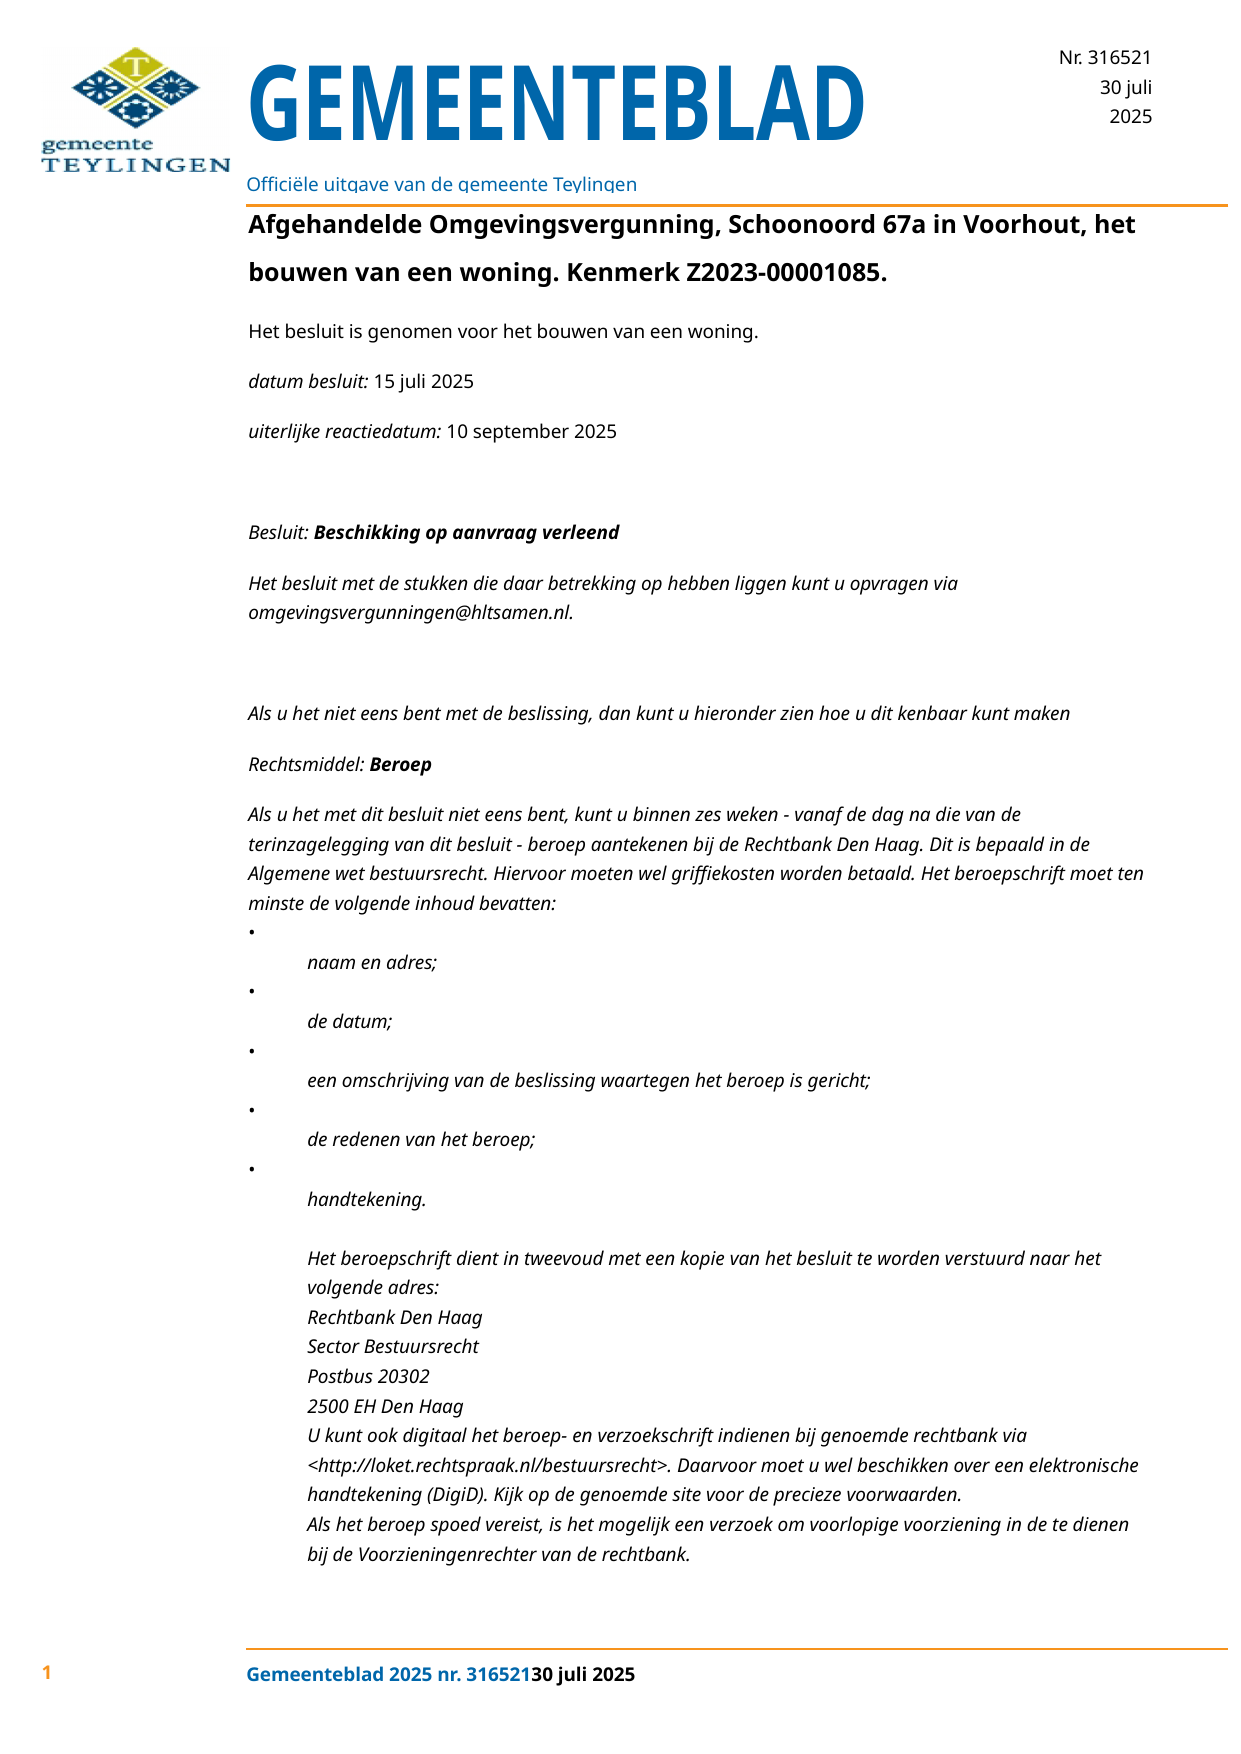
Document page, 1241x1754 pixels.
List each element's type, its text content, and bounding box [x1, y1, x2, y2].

list Als het beroep spoed vereist, is het mogelijk een verzoek om voorlopige voorziening in de te dienen bij de Voorzieningenrechter van de rechtbank. [248, 1511, 1152, 1567]
list Het beroepschrift dient in tweevoud met een kopie van het besluit te worden verstuurd naar het volgende adres: [248, 1245, 1152, 1300]
text Als u het niet eens bent met de beslissing, dan kunt u hieronder zien hoe u dit kenbaar kunt maken [248, 700, 1152, 726]
list 2500 EH Den Haag [248, 1393, 1152, 1419]
list handtekening. [248, 1186, 1152, 1212]
text Afgehandelde Omgevingsvergunning, Schoonoord 67a in Voorhout, het bouwen van een woning. Kenmerk Z2023-00001085. [248, 207, 1152, 288]
text Het besluit met de stukken die daar betrekking op hebben liggen kunt u opvragen via omgevingsvergunningen@hltsamen.nl. [248, 570, 1152, 625]
picture [41, 47, 231, 172]
text Als u het met dit besluit niet eens bent, kunt u binnen zes weken - vanaf de dag na die van de terinzagelegging van dit besluit - beroep aantekenen bij de Rechtbank Den Haag. Dit is bepaald in de Algemene wet bestuursrecht. Hiervoor moeten wel griffiekosten worden betaald. Het beroepschrift moet ten minste de volgende inhoud bevatten: [248, 801, 1152, 916]
list Postbus 20302 [248, 1363, 1152, 1389]
list Rechtbank Den Haag [248, 1304, 1152, 1330]
text Rechtsmiddel: Beroep [248, 751, 1152, 777]
list de datum; [248, 1008, 1152, 1034]
list Sector Bestuursrecht [248, 1334, 1152, 1359]
text Het besluit is genomen voor het bouwen van een woning. [248, 318, 1152, 344]
text datum besluit: 15 juli 2025 [248, 368, 1152, 394]
list naam en adres; [248, 949, 1152, 975]
text Besluit: Beschikking op aanvraag verleend [248, 519, 1152, 545]
list de redenen van het beroep; [248, 1127, 1152, 1152]
list U kunt ook digitaal het beroep- en verzoekschrift indienen bij genoemde rechtbank via <http://loket.rechtspraak.nl/bestuursrecht>. Daarvoor moet u wel beschikken over een elektronische handtekening (DigiD). Kijk op de genoemde site voor de precieze voorwaarden. [248, 1422, 1152, 1507]
list een omschrijving van de beslissing waartegen het beroep is gericht; [248, 1067, 1152, 1093]
text uiterlijke reactiedatum: 10 september 2025 [248, 419, 1152, 444]
